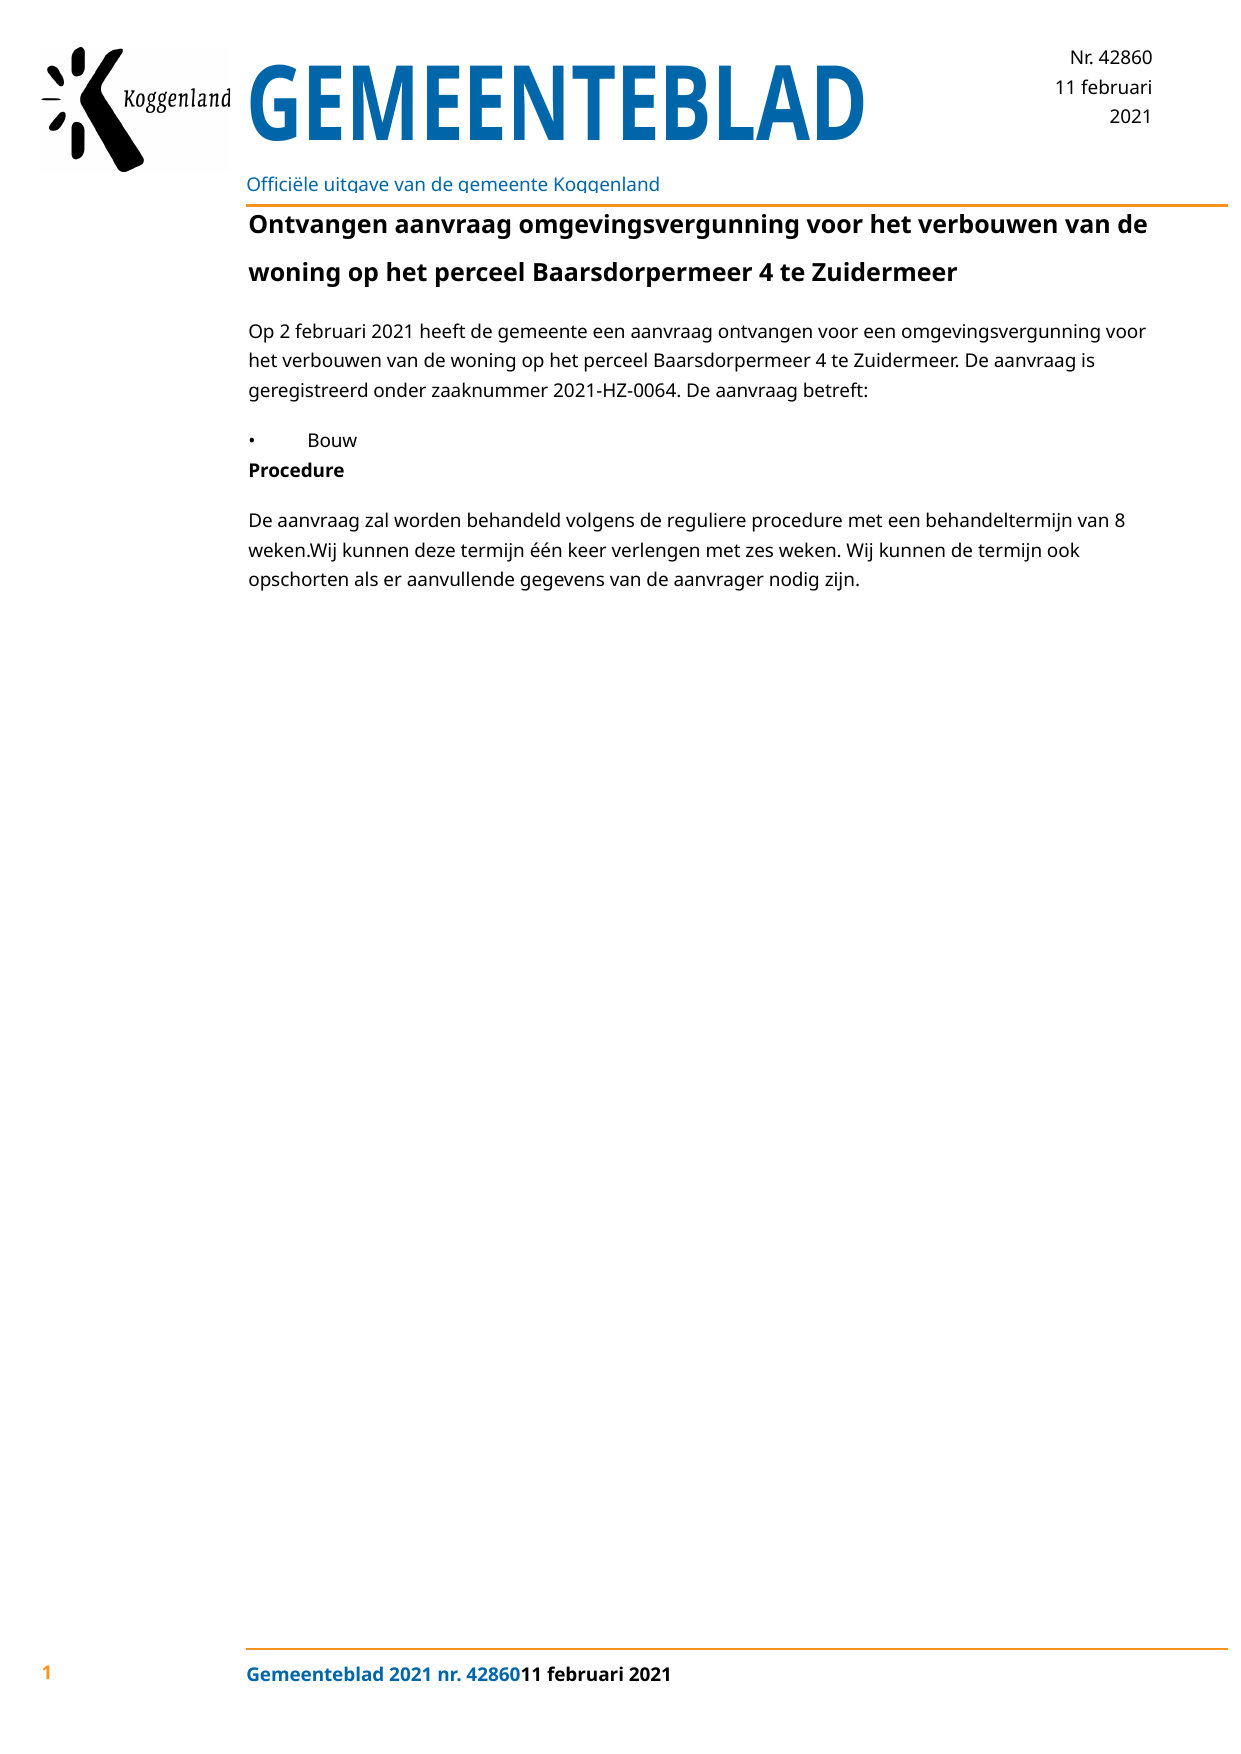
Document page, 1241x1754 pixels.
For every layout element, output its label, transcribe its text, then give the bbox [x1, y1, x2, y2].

list Bouw [248, 427, 1152, 453]
text Op 2 februari 2021 heeft de gemeente een aanvraag ontvangen voor een omgevingsvergunning voor het verbouwen van de woning op het perceel Baarsdorpermeer 4 te Zuidermeer. De aanvraag is geregistreerd onder zaaknummer 2021-HZ-0064. De aanvraag betreft: [248, 318, 1152, 403]
picture [41, 47, 231, 172]
text De aanvraag zal worden behandeld volgens de reguliere procedure met een behandeltermijn van 8 weken.Wij kunnen deze termijn één keer verlengen met zes weken. Wij kunnen de termijn ook opschorten als er aanvullende gegevens van de aanvrager nodig zijn. [248, 507, 1152, 592]
text Ontvangen aanvraag omgevingsvergunning voor het verbouwen van de woning op het perceel Baarsdorpermeer 4 te Zuidermeer [248, 207, 1152, 288]
text Procedure [248, 457, 1152, 483]
